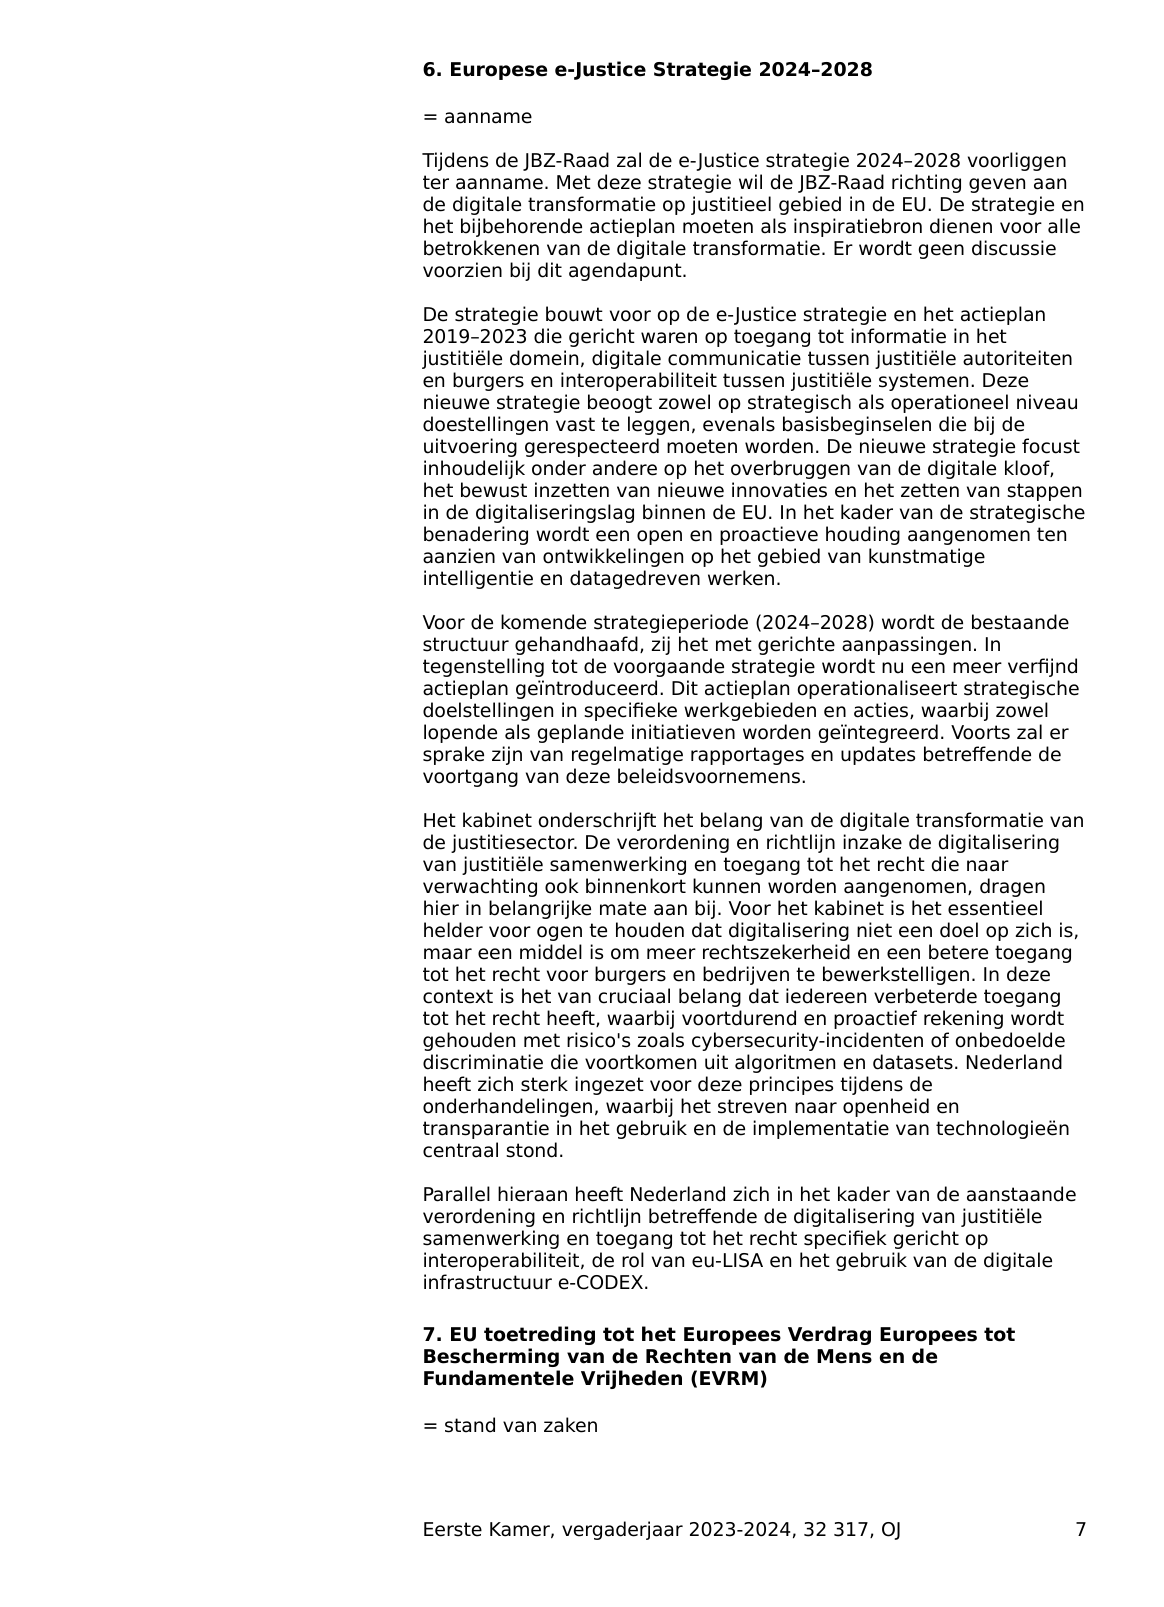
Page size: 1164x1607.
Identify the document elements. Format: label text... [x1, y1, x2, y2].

text Voor de komende strategieperiode (2024–2028) wordt de bestaande structuur gehandhaafd, zij het met gerichte aanpassingen. In tegenstelling tot de voorgaande strategie wordt nu een meer verfijnd actieplan geïntroduceerd. Dit actieplan operationaliseert strategische doelstellingen in specifieke werkgebieden en acties, waarbij zowel lopende als geplande initiatieven worden geïntegreerd. Voorts zal er sprake zijn van regelmatige rapportages en updates betreffende de voortgang van deze beleidsvoornemens. [422, 612, 1087, 788]
subtitle 6. Europese e-Justice Strategie 2024–2028 [422, 59, 1087, 81]
text Het kabinet onderschrijft het belang van de digitale transformatie van de justitiesector. De verordening en richtlijn inzake de digitalisering van justitiële samenwerking en toegang tot het recht die naar verwachting ook binnenkort kunnen worden aangenomen, dragen hier in belangrijke mate aan bij. Voor het kabinet is het essentieel helder voor ogen te houden dat digitalisering niet een doel op zich is, maar een middel is om meer rechtszekerheid en een betere toegang tot het recht voor burgers en bedrijven te bewerkstelligen. In deze context is het van cruciaal belang dat iedereen verbeterde toegang tot het recht heeft, waarbij voortdurend en proactief rekening wordt gehouden met risico's zoals cybersecurity-incidenten of onbedoelde discriminatie die voortkomen uit algoritmen en datasets. Nederland heeft zich sterk ingezet voor deze principes tijdens de onderhandelingen, waarbij het streven naar openheid en transparantie in het gebruik en de implementatie van technologieën centraal stond. [422, 810, 1087, 1162]
text Tijdens de JBZ-Raad zal de e-Justice strategie 2024–2028 voorliggen ter aanname. Met deze strategie wil de JBZ-Raad richting geven aan de digitale transformatie op justitieel gebied in de EU. De strategie en het bijbehorende actieplan moeten als inspiratiebron dienen voor alle betrokkenen van de digitale transformatie. Er wordt geen discussie voorzien bij dit agendapunt. [422, 150, 1087, 282]
text Parallel hieraan heeft Nederland zich in het kader van de aanstaande verordening en richtlijn betreffende de digitalisering van justitiële samenwerking en toegang tot het recht specifiek gericht op interoperabiliteit, de rol van eu-LISA en het gebruik van de digitale infrastructuur e-CODEX. [422, 1184, 1087, 1294]
text = stand van zaken [422, 1415, 1087, 1437]
subtitle 7. EU toetreding tot het Europees Verdrag Europees tot Bescherming van de Rechten van de Mens en de Fundamentele Vrijheden (EVRM) [422, 1324, 1087, 1390]
text = aanname [422, 106, 1087, 128]
text De strategie bouwt voor op de e-Justice strategie en het actieplan 2019–2023 die gericht waren op toegang tot informatie in het justitiële domein, digitale communicatie tussen justitiële autoriteiten en burgers en interoperabiliteit tussen justitiële systemen. Deze nieuwe strategie beoogt zowel op strategisch als operationeel niveau doestellingen vast te leggen, evenals basisbeginselen die bij de uitvoering gerespecteerd moeten worden. De nieuwe strategie focust inhoudelijk onder andere op het overbruggen van de digitale kloof, het bewust inzetten van nieuwe innovaties en het zetten van stappen in de digitaliseringslag binnen de EU. In het kader van de strategische benadering wordt een open en proactieve houding aangenomen ten aanzien van ontwikkelingen op het gebied van kunstmatige intelligentie en datagedreven werken. [422, 304, 1087, 590]
